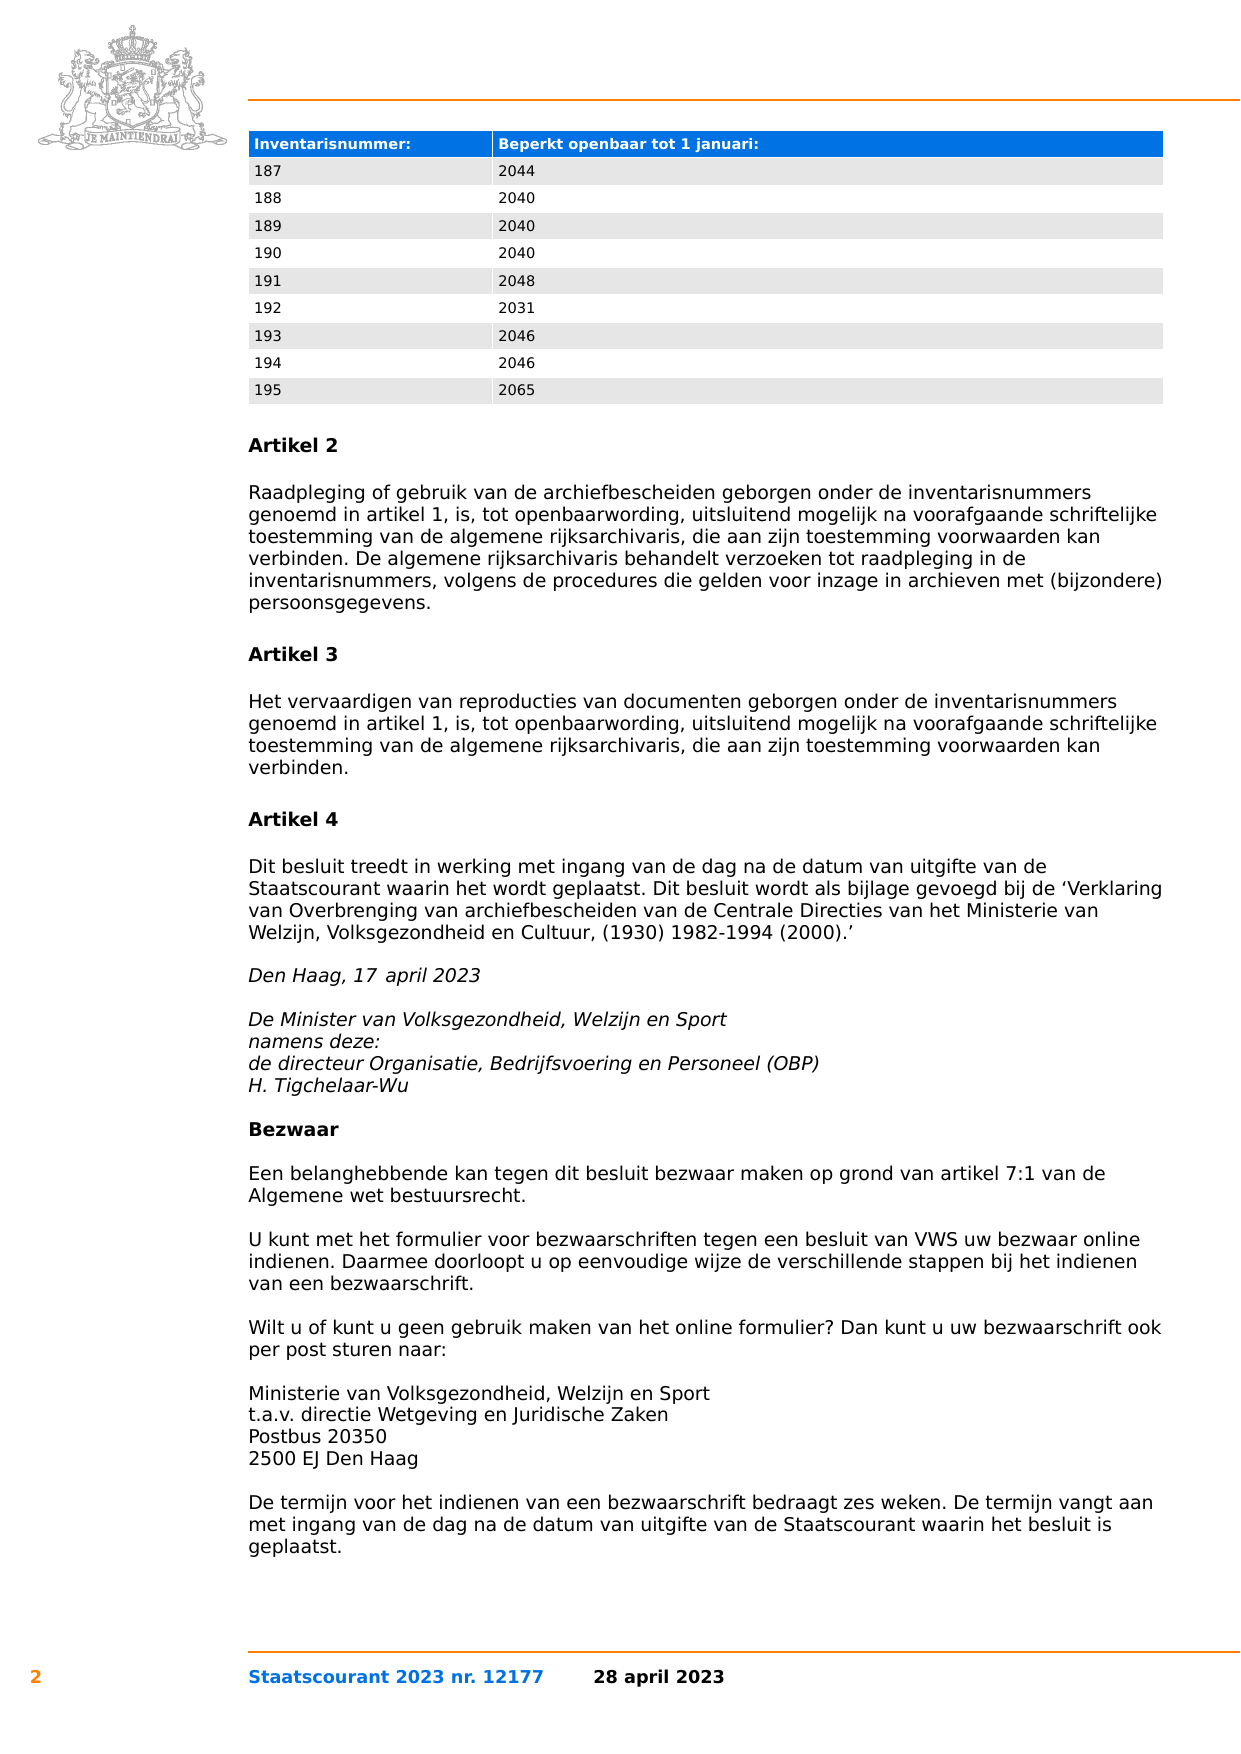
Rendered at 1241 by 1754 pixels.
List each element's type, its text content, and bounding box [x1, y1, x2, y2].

text De termijn voor het indienen van een bezwaarschrift bedraagt zes weken. De termijn vangt aan met ingang van de dag na de datum van uitgifte van de Staatscourant waarin het besluit is geplaatst. [248, 1492, 1163, 1558]
table_cell 189 [249, 213, 492, 239]
table_cell 2040 [493, 213, 1163, 239]
text De Minister van Volksgezondheid, Welzijn en Sport namens deze: de directeur Organisatie, Bedrijfsvoering en Personeel (OBP) H. Tigchelaar-Wu [248, 1009, 1163, 1097]
table_cell 2046 [493, 323, 1163, 349]
table_cell 2048 [493, 268, 1163, 294]
table_cell 187 [249, 158, 492, 185]
table_cell 191 [249, 268, 492, 294]
text 2500 EJ Den Haag [248, 1448, 1163, 1470]
table_cell 2031 [493, 295, 1163, 322]
table_cell 2044 [493, 158, 1163, 185]
table_cell 2065 [493, 378, 1163, 404]
table_cell 195 [249, 378, 492, 404]
picture [38, 25, 227, 150]
text Het vervaardigen van reproducties van documenten geborgen onder de inventarisnummers genoemd in artikel 1, is, tot openbaarwording, uitsluitend mogelijk na voorafgaande schriftelijke toestemming van de algemene rijksarchivaris, die aan zijn toestemming voorwaarden kan verbinden. [248, 691, 1163, 779]
text Wilt u of kunt u geen gebruik maken van het online formulier? Dan kunt u uw bezwaarschrift ook per post sturen naar: [248, 1317, 1163, 1361]
table_cell 2040 [493, 186, 1163, 212]
text Raadpleging of gebruik van de archiefbescheiden geborgen onder de inventarisnummers genoemd in artikel 1, is, tot openbaarwording, uitsluitend mogelijk na voorafgaande schriftelijke toestemming van de algemene rijksarchivaris, die aan zijn toestemming voorwaarden kan verbinden. De algemene rijksarchivaris behandelt verzoeken tot raadpleging in de inventarisnummers, volgens de procedures die gelden voor inzage in archieven met (bijzondere) persoonsgegevens. [248, 482, 1163, 614]
table_cell 192 [249, 295, 492, 322]
table_header Inventarisnummer: [249, 131, 492, 157]
subtitle Artikel 4 [248, 809, 1163, 831]
table_header Beperkt openbaar tot 1 januari: [493, 131, 1163, 157]
text Den Haag, 17 april 2023 [248, 965, 1163, 987]
table_cell 2046 [493, 350, 1163, 376]
text Dit besluit treedt in werking met ingang van de dag na de datum van uitgifte van de Staatscourant waarin het wordt geplaatst. Dit besluit wordt als bijlage gevoegd bij de ‘Verklaring van Overbrenging van archiefbescheiden van de Centrale Directies van het Ministerie van Welzijn, Volksgezondheid en Cultuur, (1930) 1982-1994 (2000).’ [248, 856, 1163, 943]
subtitle Artikel 2 [248, 435, 1163, 457]
table_cell 193 [249, 323, 492, 349]
table_cell 194 [249, 350, 492, 376]
text U kunt met het formulier voor bezwaarschriften tegen een besluit van VWS uw bezwaar online indienen. Daarmee doorloopt u op eenvoudige wijze de verschillende stappen bij het indienen van een bezwaarschrift. [248, 1229, 1163, 1295]
text Postbus 20350 [248, 1426, 1163, 1448]
text Een belanghebbende kan tegen dit besluit bezwaar maken op grond van artikel 7:1 van de Algemene wet bestuursrecht. [248, 1163, 1163, 1207]
text Ministerie van Volksgezondheid, Welzijn en Sport [248, 1382, 1163, 1404]
table_cell 2040 [493, 241, 1163, 267]
table_cell 188 [249, 186, 492, 212]
text t.a.v. directie Wetgeving en Juridische Zaken [248, 1404, 1163, 1426]
text Bezwaar [248, 1119, 1163, 1141]
table_cell 190 [249, 241, 492, 267]
subtitle Artikel 3 [248, 644, 1163, 666]
